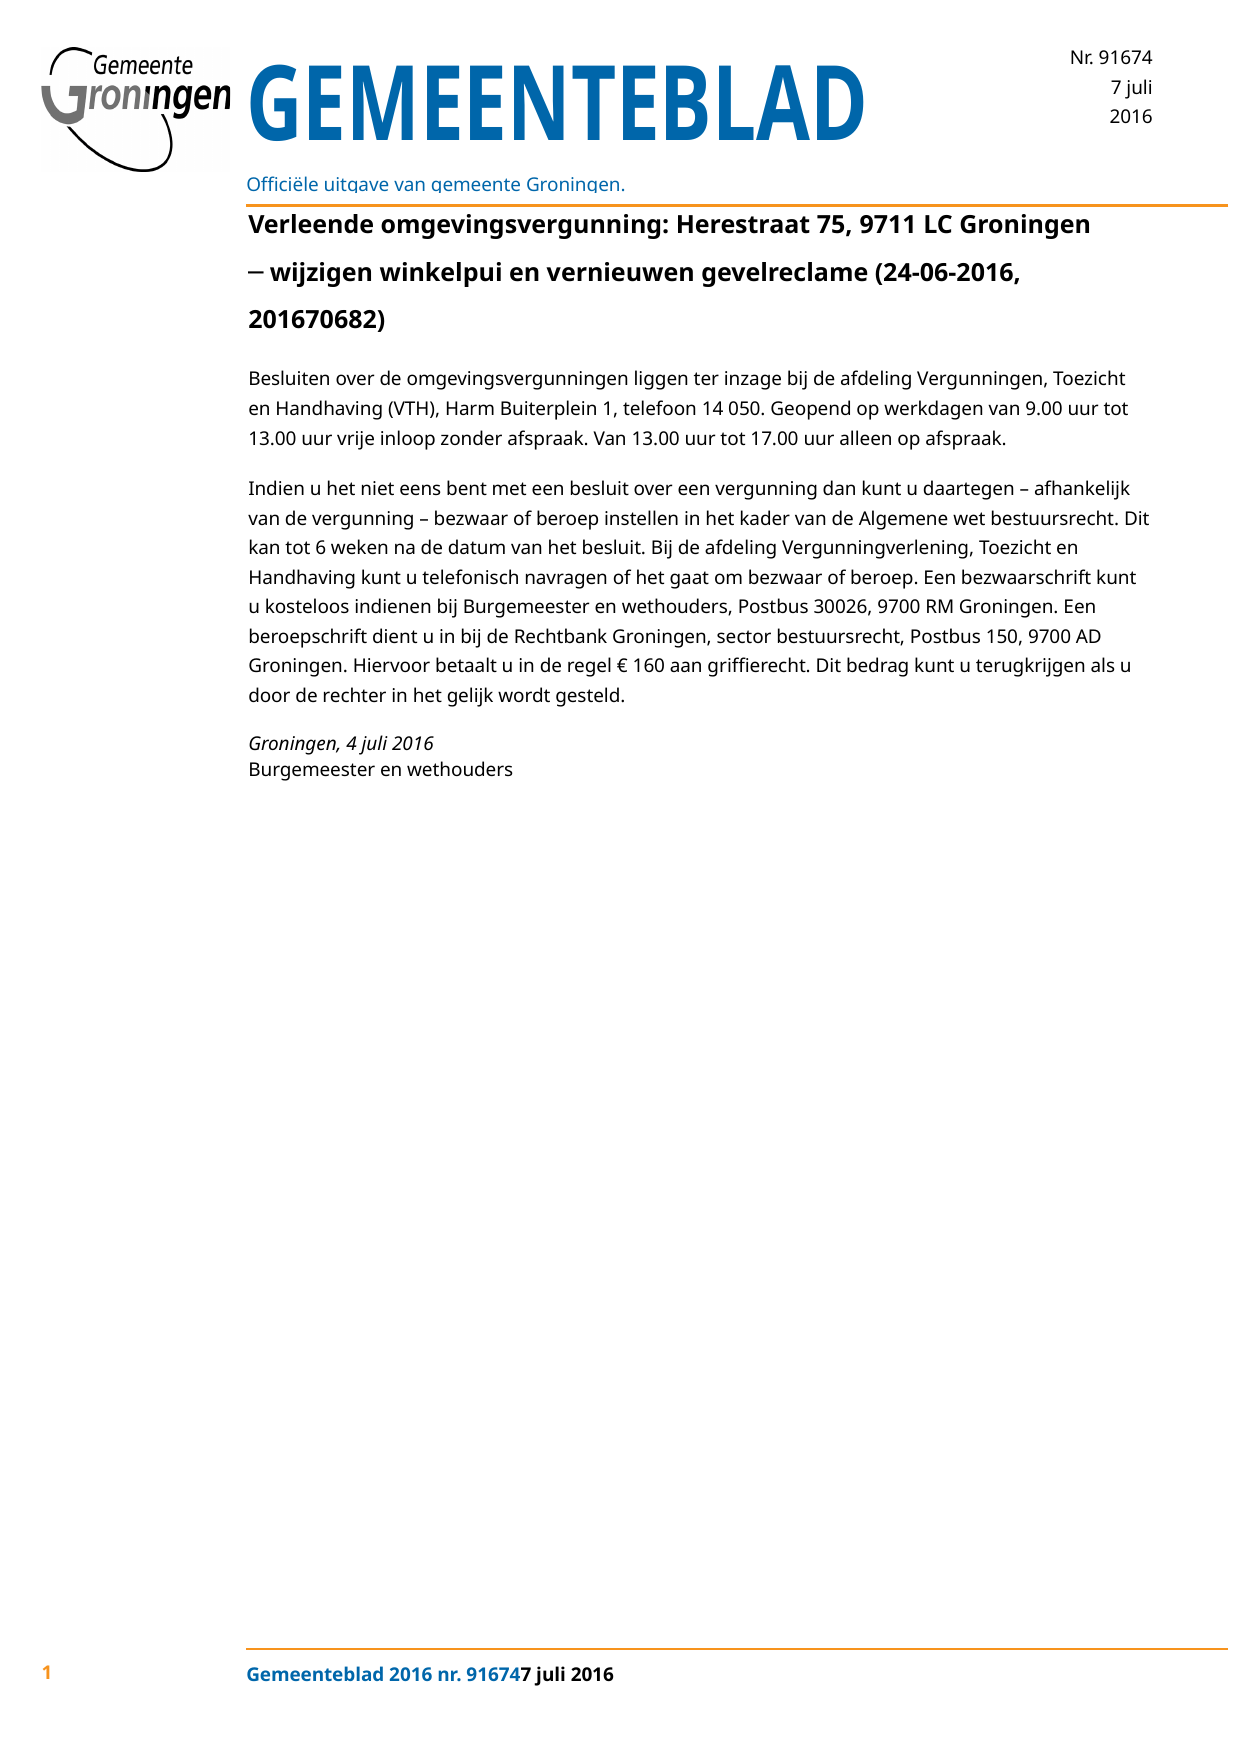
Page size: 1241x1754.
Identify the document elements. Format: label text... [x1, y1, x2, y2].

text Burgemeester en wethouders [248, 756, 1152, 781]
picture [41, 47, 231, 172]
text Indien u het niet eens bent met een besluit over een vergunning dan kunt u daartegen – afhankelijk van de vergunning – bezwaar of beroep instellen in het kader van de Algemene wet bestuursrecht. Dit kan tot 6 weken na de datum van het besluit. Bij de afdeling Vergunningverlening, Toezicht en Handhaving kunt u telefonisch navragen of het gaat om bezwaar of beroep. Een bezwaarschrift kunt u kosteloos indienen bij Burgemeester en wethouders, Postbus 30026, 9700 RM Groningen. Een beroepschrift dient u in bij de Rechtbank Groningen, sector bestuursrecht, Postbus 150, 9700 AD Groningen. Hiervoor betaalt u in de regel € 160 aan griffierecht. Dit bedrag kunt u terugkrijgen als u door de rechter in het gelijk wordt gesteld. [248, 475, 1152, 708]
text Verleende omgevingsvergunning: Herestraat 75, 9711 LC Groningen ─ wijzigen winkelpui en vernieuwen gevelreclame (24-06-2016, 201670682) [248, 207, 1152, 336]
text Besluiten over de omgevingsvergunningen liggen ter inzage bij de afdeling Vergunningen, Toezicht en Handhaving (VTH), Harm Buiterplein 1, telefoon 14 050. Geopend op werkdagen van 9.00 uur tot 13.00 uur vrije inloop zonder afspraak. Van 13.00 uur tot 17.00 uur alleen op afspraak. [248, 366, 1152, 450]
text Groningen, 4 juli 2016 [248, 730, 1152, 756]
